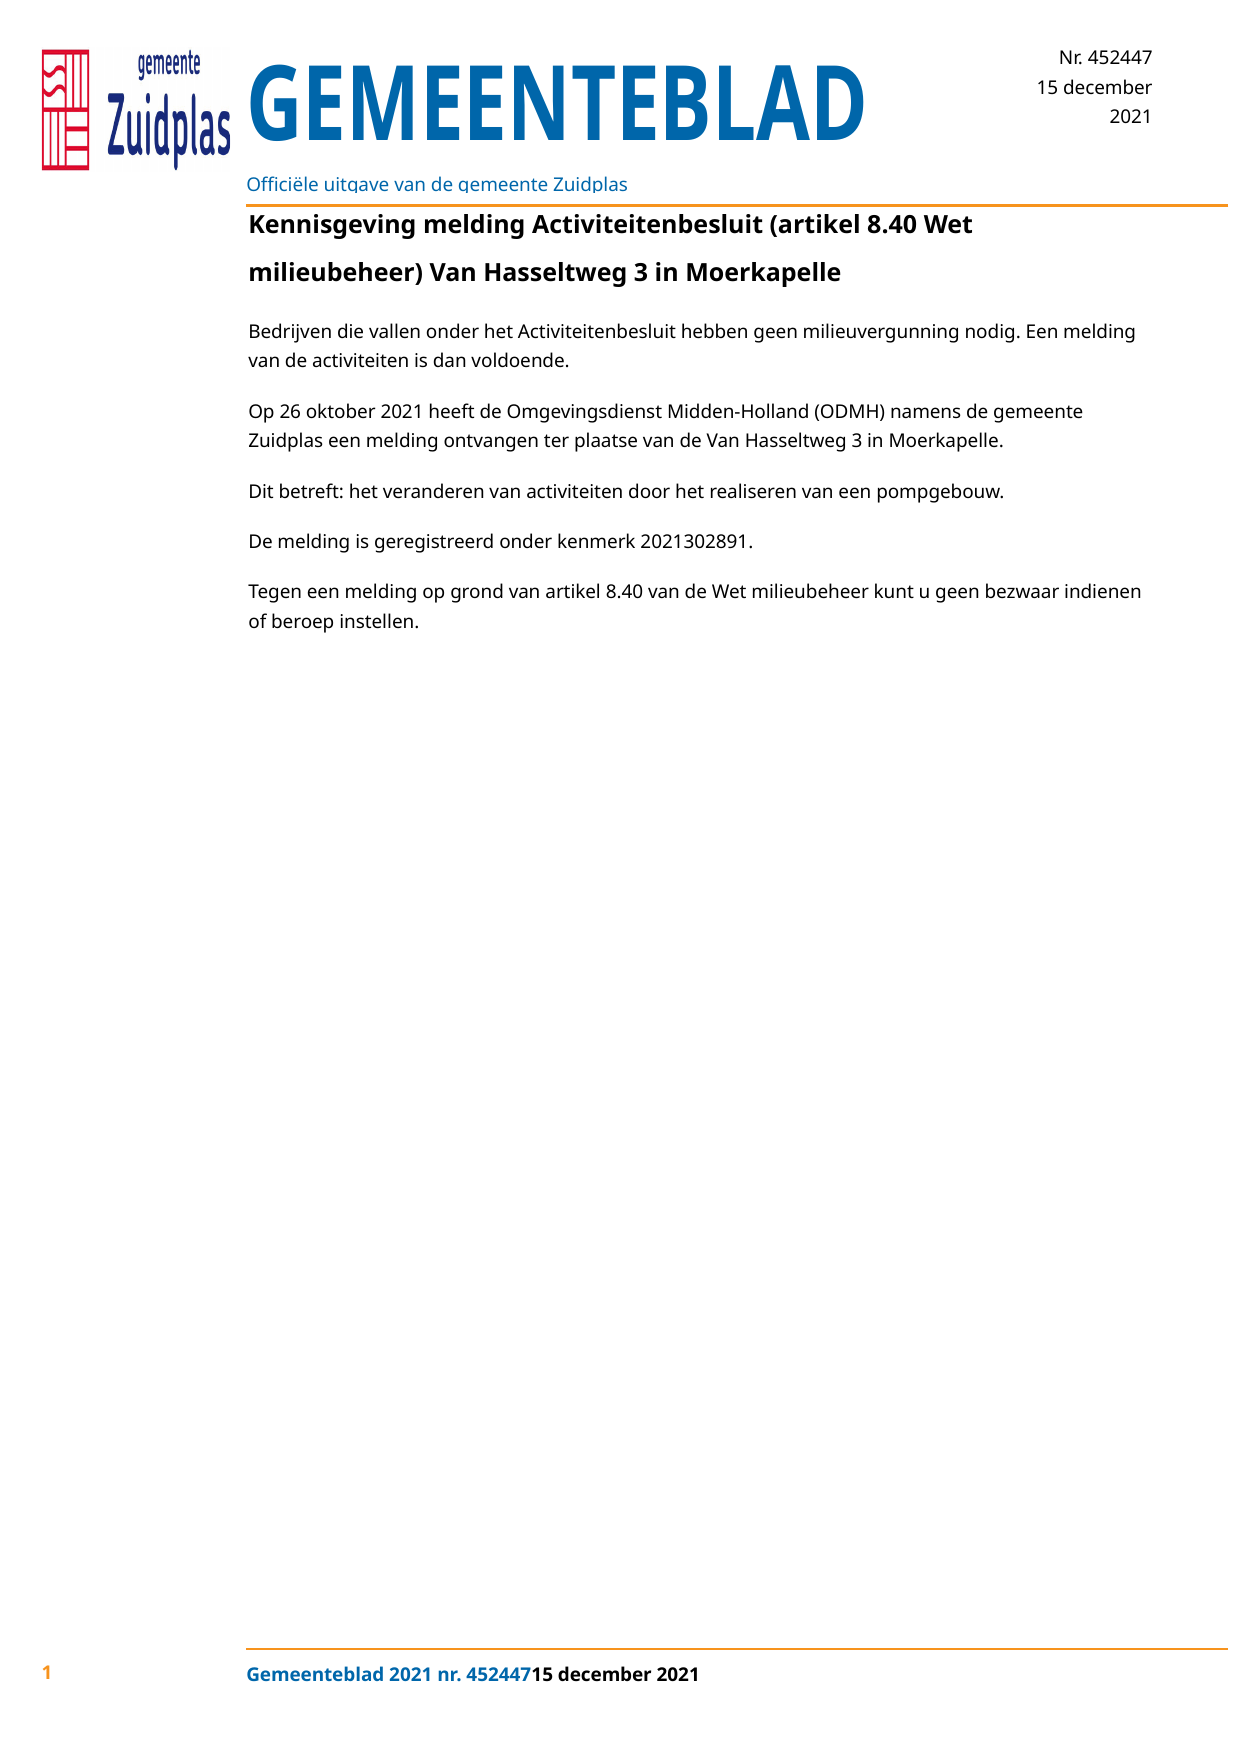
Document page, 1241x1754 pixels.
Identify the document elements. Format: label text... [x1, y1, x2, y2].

text Kennisgeving melding Activiteitenbesluit (artikel 8.40 Wet milieubeheer) Van Hasseltweg 3 in Moerkapelle [248, 207, 1152, 288]
text De melding is geregistreerd onder kenmerk 2021302891. [248, 528, 1152, 554]
text Op 26 oktober 2021 heeft de Omgevingsdienst Midden-Holland (ODMH) namens de gemeente Zuidplas een melding ontvangen ter plaatse van de Van Hasseltweg 3 in Moerkapelle. [248, 398, 1152, 453]
text Bedrijven die vallen onder het Activiteitenbesluit hebben geen milieuvergunning nodig. Een melding van de activiteiten is dan voldoende. [248, 318, 1152, 373]
picture [41, 47, 231, 172]
text Dit betreft: het veranderen van activiteiten door het realiseren van een pompgebouw. [248, 478, 1152, 504]
text Tegen een melding op grond van artikel 8.40 van de Wet milieubeheer kunt u geen bezwaar indienen of beroep instellen. [248, 579, 1152, 634]
